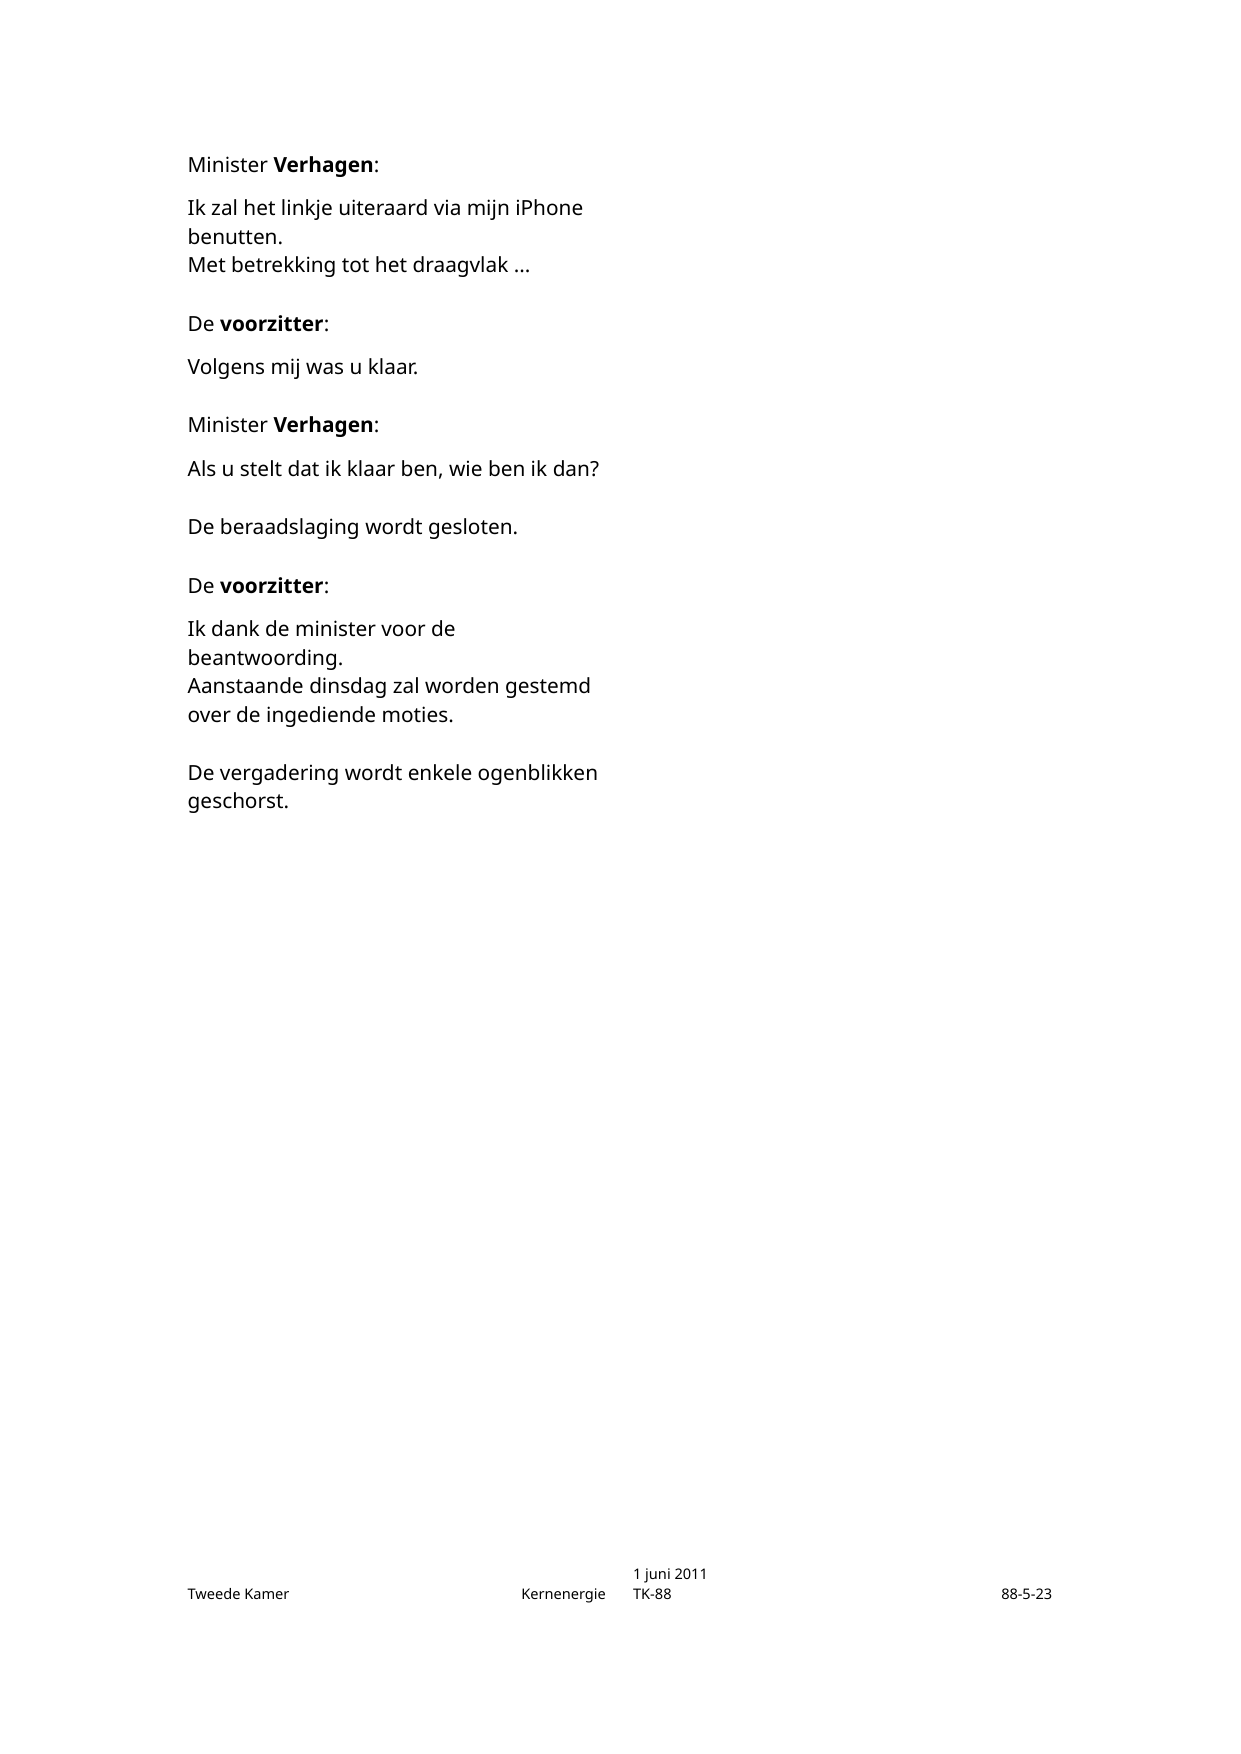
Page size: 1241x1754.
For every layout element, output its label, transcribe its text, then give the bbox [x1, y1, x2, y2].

text Als u stelt dat ik klaar ben, wie ben ik dan? [187, 454, 605, 482]
text Met betrekking tot het draagvlak ... [187, 250, 605, 279]
text Aanstaande dinsdag zal worden gestemd over de ingediende moties. [187, 671, 605, 728]
text Ik dank de minister voor de beantwoording. [187, 614, 605, 671]
text Volgens mij was u klaar. [187, 352, 605, 381]
text De voorzitter: [187, 309, 605, 337]
text De beraadslaging wordt gesloten. [187, 512, 605, 541]
text De vergadering wordt enkele ogenblikken geschorst. [187, 758, 605, 815]
text Minister Verhagen: [187, 150, 605, 178]
text De voorzitter: [187, 571, 605, 599]
text Ik zal het linkje uiteraard via mijn iPhone benutten. [187, 193, 605, 250]
text Minister Verhagen: [187, 411, 605, 439]
